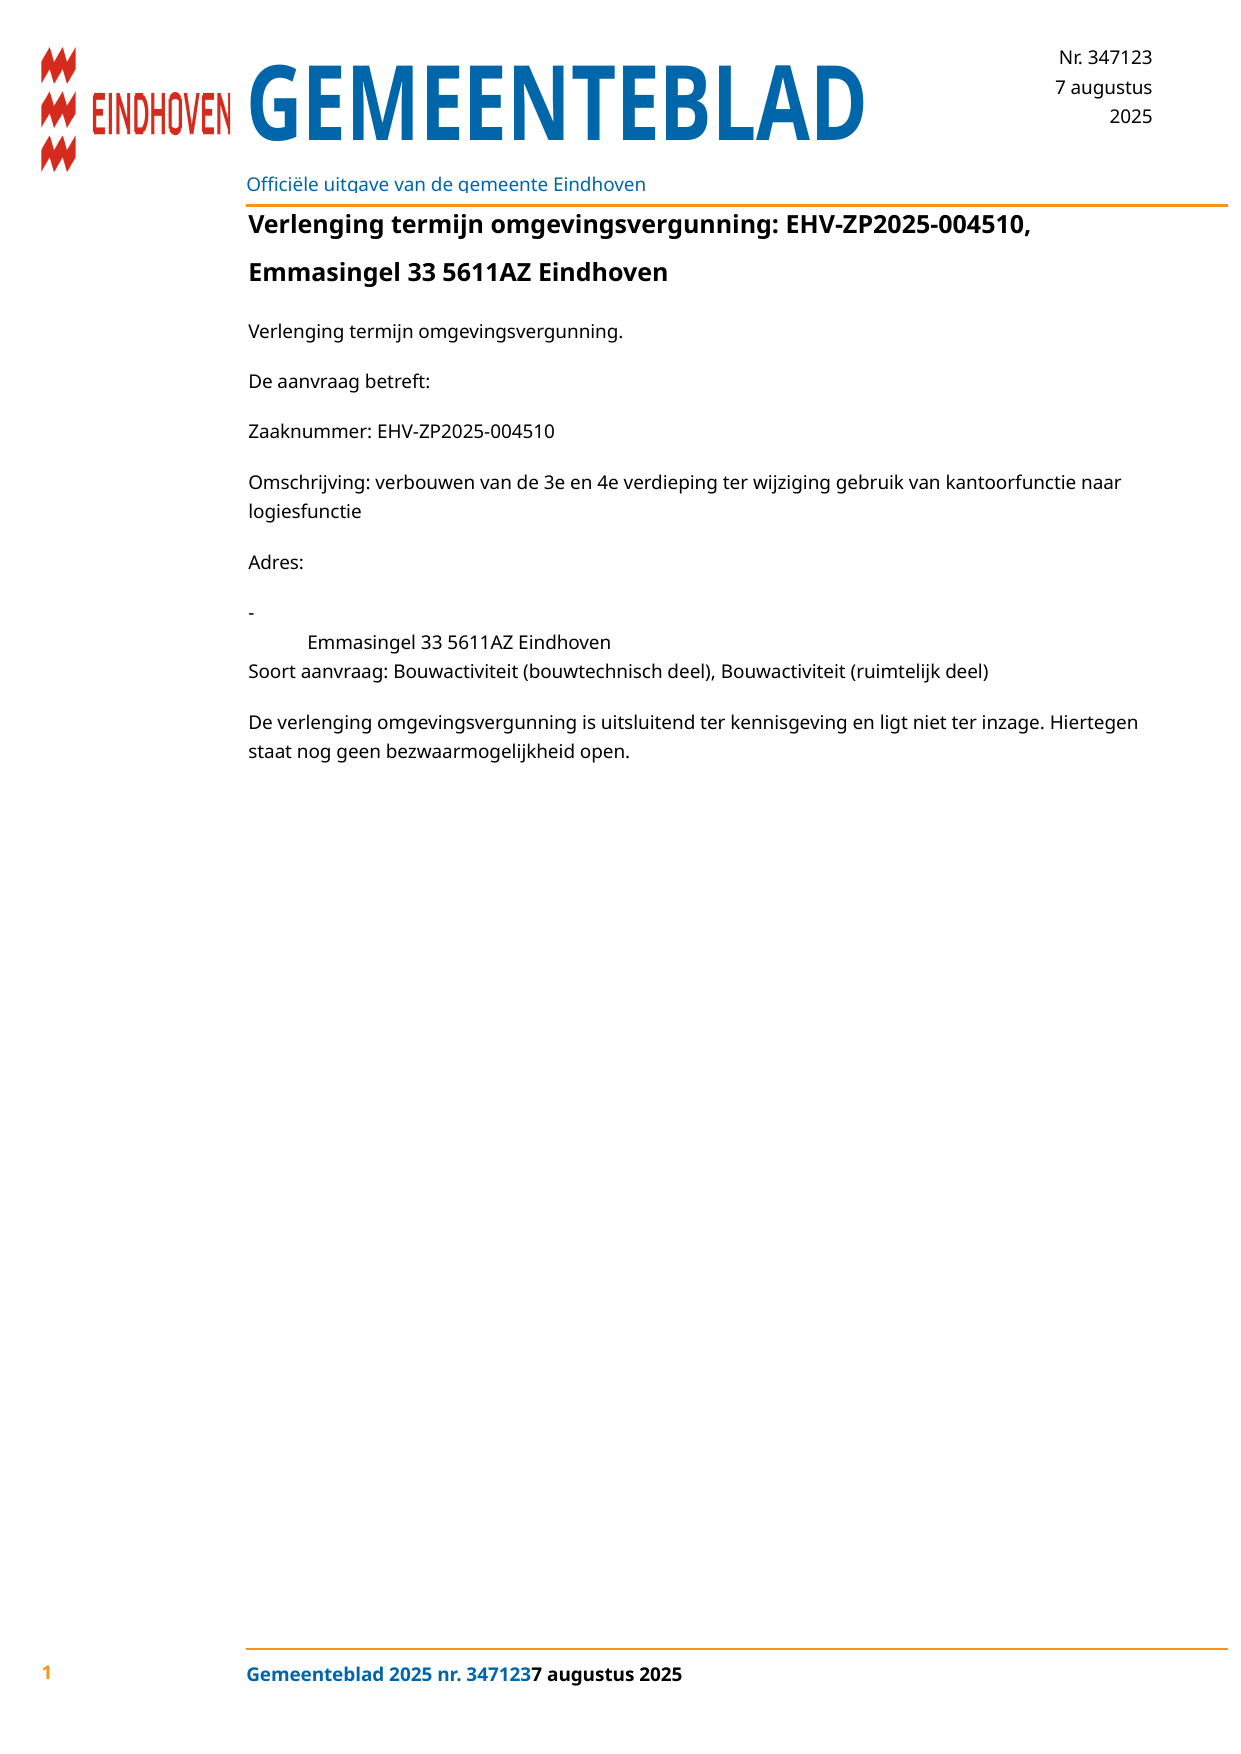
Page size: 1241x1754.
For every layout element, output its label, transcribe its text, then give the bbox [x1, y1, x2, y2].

text Verlenging termijn omgevingsvergunning: EHV-ZP2025-004510, Emmasingel 33 5611AZ Eindhoven [248, 207, 1152, 288]
picture [41, 47, 231, 172]
text Adres: [248, 549, 1152, 575]
text Soort aanvraag: Bouwactiviteit (bouwtechnisch deel), Bouwactiviteit (ruimtelijk deel) [248, 659, 1152, 684]
text Omschrijving: verbouwen van de 3e en 4e verdieping ter wijziging gebruik van kantoorfunctie naar logiesfunctie [248, 469, 1152, 524]
list Emmasingel 33 5611AZ Eindhoven [248, 629, 1152, 655]
text Zaaknummer: EHV-ZP2025-004510 [248, 419, 1152, 444]
text Verlenging termijn omgevingsvergunning. [248, 318, 1152, 344]
text De aanvraag betreft: [248, 368, 1152, 394]
text De verlenging omgevingsvergunning is uitsluitend ter kennisgeving en ligt niet ter inzage. Hiertegen staat nog geen bezwaarmogelijkheid open. [248, 709, 1152, 764]
